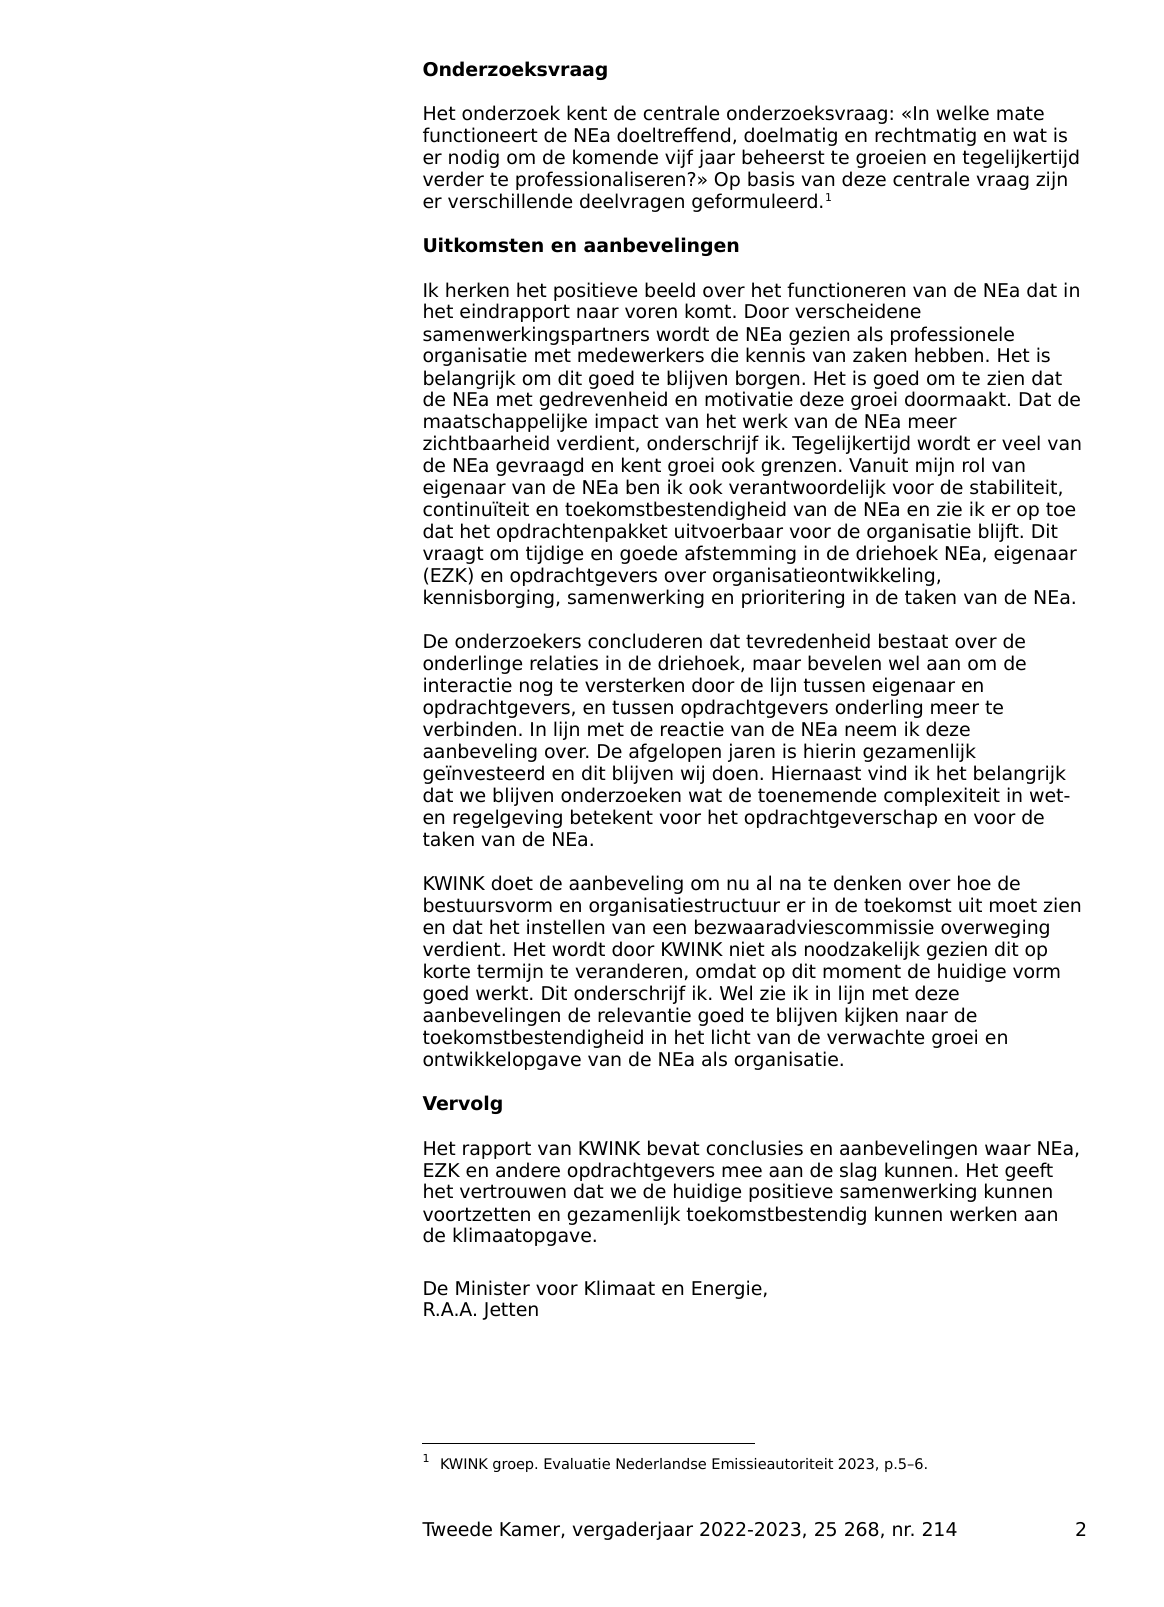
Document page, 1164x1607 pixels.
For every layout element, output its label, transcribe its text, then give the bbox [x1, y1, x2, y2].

text De onderzoekers concluderen dat tevredenheid bestaat over de onderlinge relaties in de driehoek, maar bevelen wel aan om de interactie nog te versterken door de lijn tussen eigenaar en opdrachtgevers, en tussen opdrachtgevers onderling meer te verbinden. In lijn met de reactie van de NEa neem ik deze aanbeveling over. De afgelopen jaren is hierin gezamenlijk geïnvesteerd en dit blijven wij doen. Hiernaast vind ik het belangrijk dat we blijven onderzoeken wat de toenemende complexiteit in wet- en regelgeving betekent voor het opdrachtgeverschap en voor de taken van de NEa. [422, 631, 1087, 851]
text KWINK groep. Evaluatie Nederlandse Emissieautoriteit 2023, p.5–6. [422, 1452, 1087, 1474]
text De Minister voor Klimaat en Energie, R.A.A. Jetten [422, 1277, 1087, 1321]
subtitle Onderzoeksvraag [422, 59, 1087, 81]
text Ik herken het positieve beeld over het functioneren van de NEa dat in het eindrapport naar voren komt. Door verscheidene samenwerkingspartners wordt de NEa gezien als professionele organisatie met medewerkers die kennis van zaken hebben. Het is belangrijk om dit goed te blijven borgen. Het is goed om te zien dat de NEa met gedrevenheid en motivatie deze groei doormaakt. Dat de maatschappelijke impact van het werk van de NEa meer zichtbaarheid verdient, onderschrijf ik. Tegelijkertijd wordt er veel van de NEa gevraagd en kent groei ook grenzen. Vanuit mijn rol van eigenaar van de NEa ben ik ook verantwoordelijk voor de stabiliteit, continuïteit en toekomstbestendigheid van de NEa en zie ik er op toe dat het opdrachtenpakket uitvoerbaar voor de organisatie blijft. Dit vraagt om tijdige en goede afstemming in de driehoek NEa, eigenaar (EZK) en opdrachtgevers over organisatieontwikkeling, kennisborging, samenwerking en prioritering in de taken van de NEa. [422, 279, 1087, 609]
subtitle Vervolg [422, 1093, 1087, 1115]
text Het onderzoek kent de centrale onderzoeksvraag: «In welke mate functioneert de NEa doeltreffend, doelmatig en rechtmatig en wat is er nodig om de komende vijf jaar beheerst te groeien en tegelijkertijd verder te professionaliseren?» Op basis van deze centrale vraag zijn er verschillende deelvragen geformuleerd. [422, 103, 1087, 213]
subtitle Uitkomsten en aanbevelingen [422, 235, 1087, 257]
text KWINK doet de aanbeveling om nu al na te denken over hoe de bestuursvorm en organisatiestructuur er in de toekomst uit moet zien en dat het instellen van een bezwaaradviescommissie overweging verdient. Het wordt door KWINK niet als noodzakelijk gezien dit op korte termijn te veranderen, omdat op dit moment de huidige vorm goed werkt. Dit onderschrijf ik. Wel zie ik in lijn met deze aanbevelingen de relevantie goed te blijven kijken naar de toekomstbestendigheid in het licht van de verwachte groei en ontwikkelopgave van de NEa als organisatie. [422, 873, 1087, 1071]
text Het rapport van KWINK bevat conclusies en aanbevelingen waar NEa, EZK en andere opdrachtgevers mee aan de slag kunnen. Het geeft het vertrouwen dat we de huidige positieve samenwerking kunnen voortzetten en gezamenlijk toekomstbestendig kunnen werken aan de klimaatopgave. [422, 1137, 1087, 1247]
